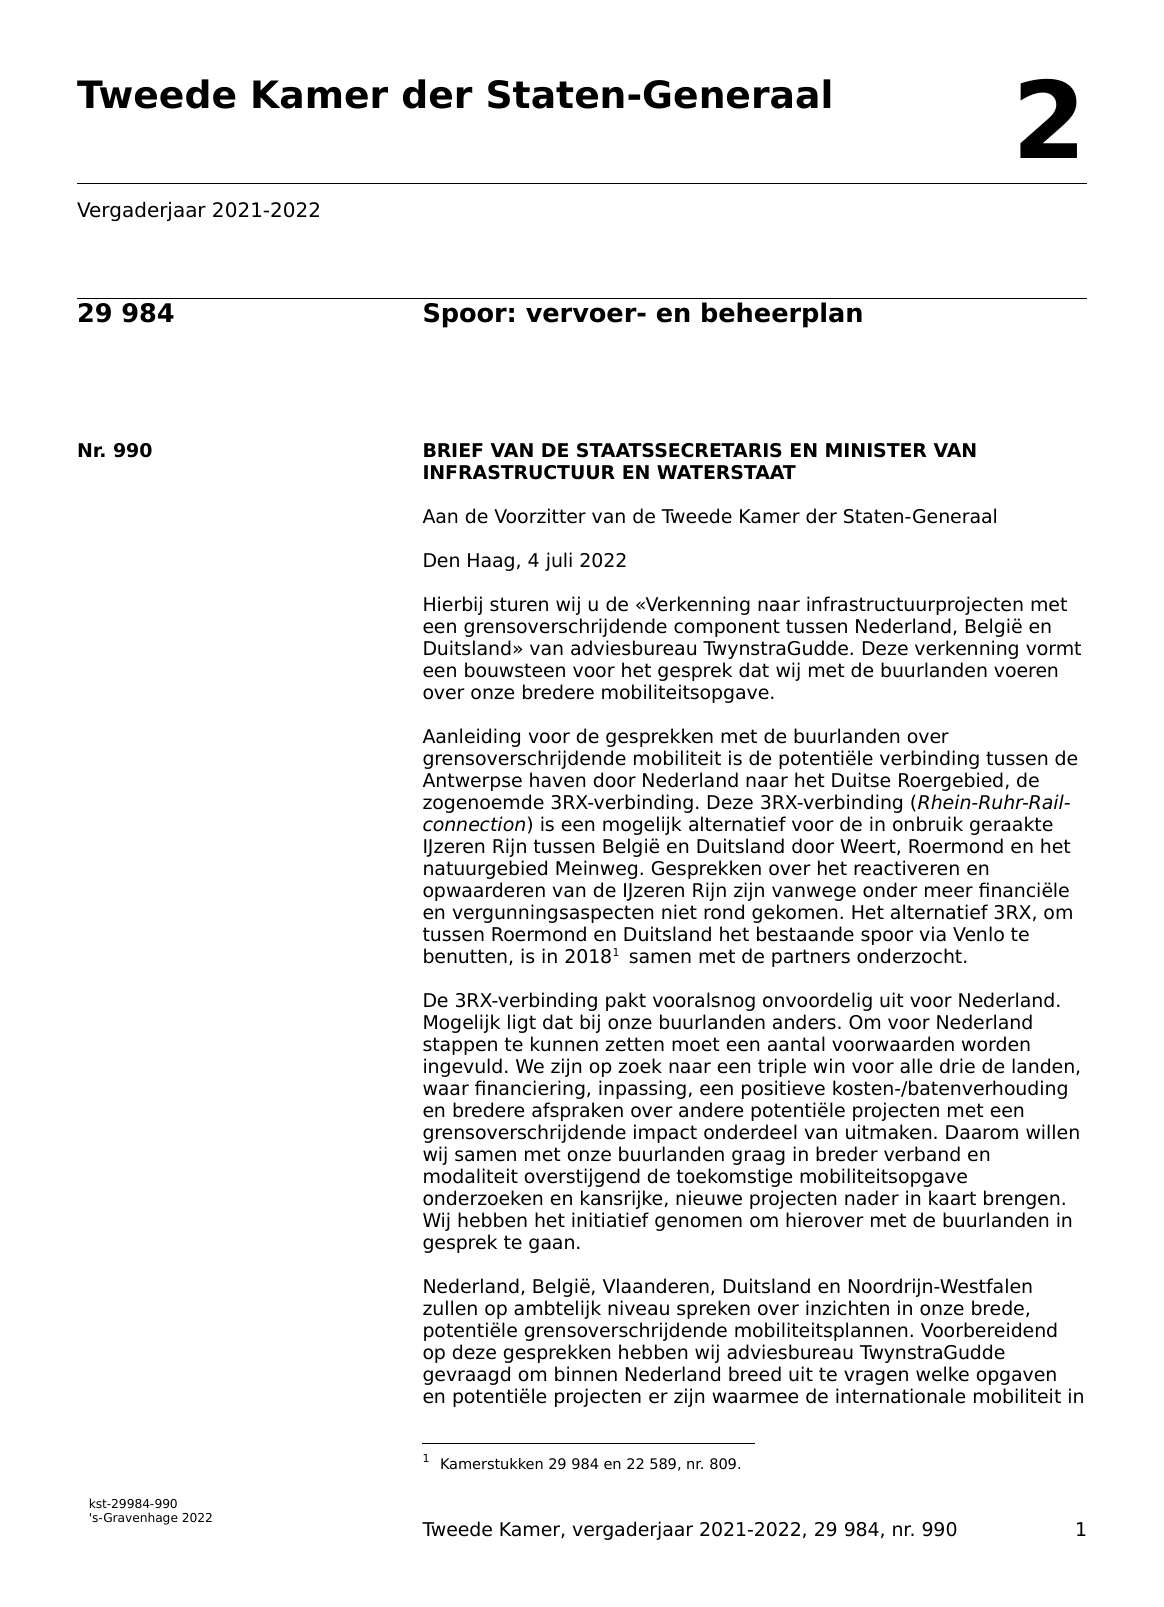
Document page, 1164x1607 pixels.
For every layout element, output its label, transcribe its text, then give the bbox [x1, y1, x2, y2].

text 's-Gravenhage 2022 [88, 1511, 323, 1525]
text Den Haag, 4 juli 2022 [422, 550, 1087, 572]
text Nederland, België, Vlaanderen, Duitsland en Noordrijn-Westfalen zullen op ambtelijk niveau spreken over inzichten in onze brede, potentiële grensoverschrijdende mobiliteitsplannen. Voorbereidend op deze gesprekken hebben wij adviesbureau TwynstraGudde gevraagd om binnen Nederland breed uit te vragen welke opgaven en potentiële projecten er zijn waarmee de internationale mobiliteit in [422, 1276, 1087, 1408]
subtitle 29 984 Spoor: vervoer- en beheerplan [77, 299, 1087, 329]
text Kamerstukken 29 984 en 22 589, nr. 809. [422, 1452, 1087, 1474]
text De 3RX-verbinding pakt vooralsnog onvoordelig uit voor Nederland. Mogelijk ligt dat bij onze buurlanden anders. Om voor Nederland stappen te kunnen zetten moet een aantal voorwaarden worden ingevuld. We zijn op zoek naar een triple win voor alle drie de landen, waar financiering, inpassing, een positieve kosten-/batenverhouding en bredere afspraken over andere potentiële projecten met een grensoverschrijdende impact onderdeel van uitmaken. Daarom willen wij samen met onze buurlanden graag in breder verband en modaliteit overstijgend de toekomstige mobiliteitsopgave onderzoeken en kansrijke, nieuwe projecten nader in kaart brengen. Wij hebben het initiatief genomen om hierover met de buurlanden in gesprek te gaan. [422, 990, 1087, 1254]
subtitle Nr. 990 BRIEF VAN DE STAATSSECRETARIS EN MINISTER VAN INFRASTRUCTUUR EN WATERSTAAT [77, 440, 1087, 484]
text Aanleiding voor de gesprekken met de buurlanden over grensoverschrijdende mobiliteit is de potentiële verbinding tussen de Antwerpse haven door Nederland naar het Duitse Roergebied, de zogenoemde 3RX-verbinding. Deze 3RX-verbinding (Rhein-Ruhr-Rail-connection) is een mogelijk alternatief voor de in onbruik geraakte IJzeren Rijn tussen België en Duitsland door Weert, Roermond en het natuurgebied Meinweg. Gesprekken over het reactiveren en opwaarderen van de IJzeren Rijn zijn vanwege onder meer financiële en vergunningsaspecten niet rond gekomen. Het alternatief 3RX, om tussen Roermond en Duitsland het bestaande spoor via Venlo te benutten, is in 2018 samen met de partners onderzocht. [422, 726, 1087, 968]
table_header 2 [886, 59, 1087, 183]
text kst-29984-990 [88, 1497, 323, 1511]
text Hierbij sturen wij u de «Verkenning naar infrastructuurprojecten met een grensoverschrijdende component tussen Nederland, België en Duitsland» van adviesbureau TwynstraGudde. Deze verkenning vormt een bouwsteen voor het gesprek dat wij met de buurlanden voeren over onze bredere mobiliteitsopgave. [422, 594, 1087, 704]
text Aan de Voorzitter van de Tweede Kamer der Staten-Generaal [422, 506, 1087, 528]
table_cell Vergaderjaar 2021-2022 [77, 184, 1087, 298]
table_header Tweede Kamer der Staten-Generaal [77, 59, 886, 183]
